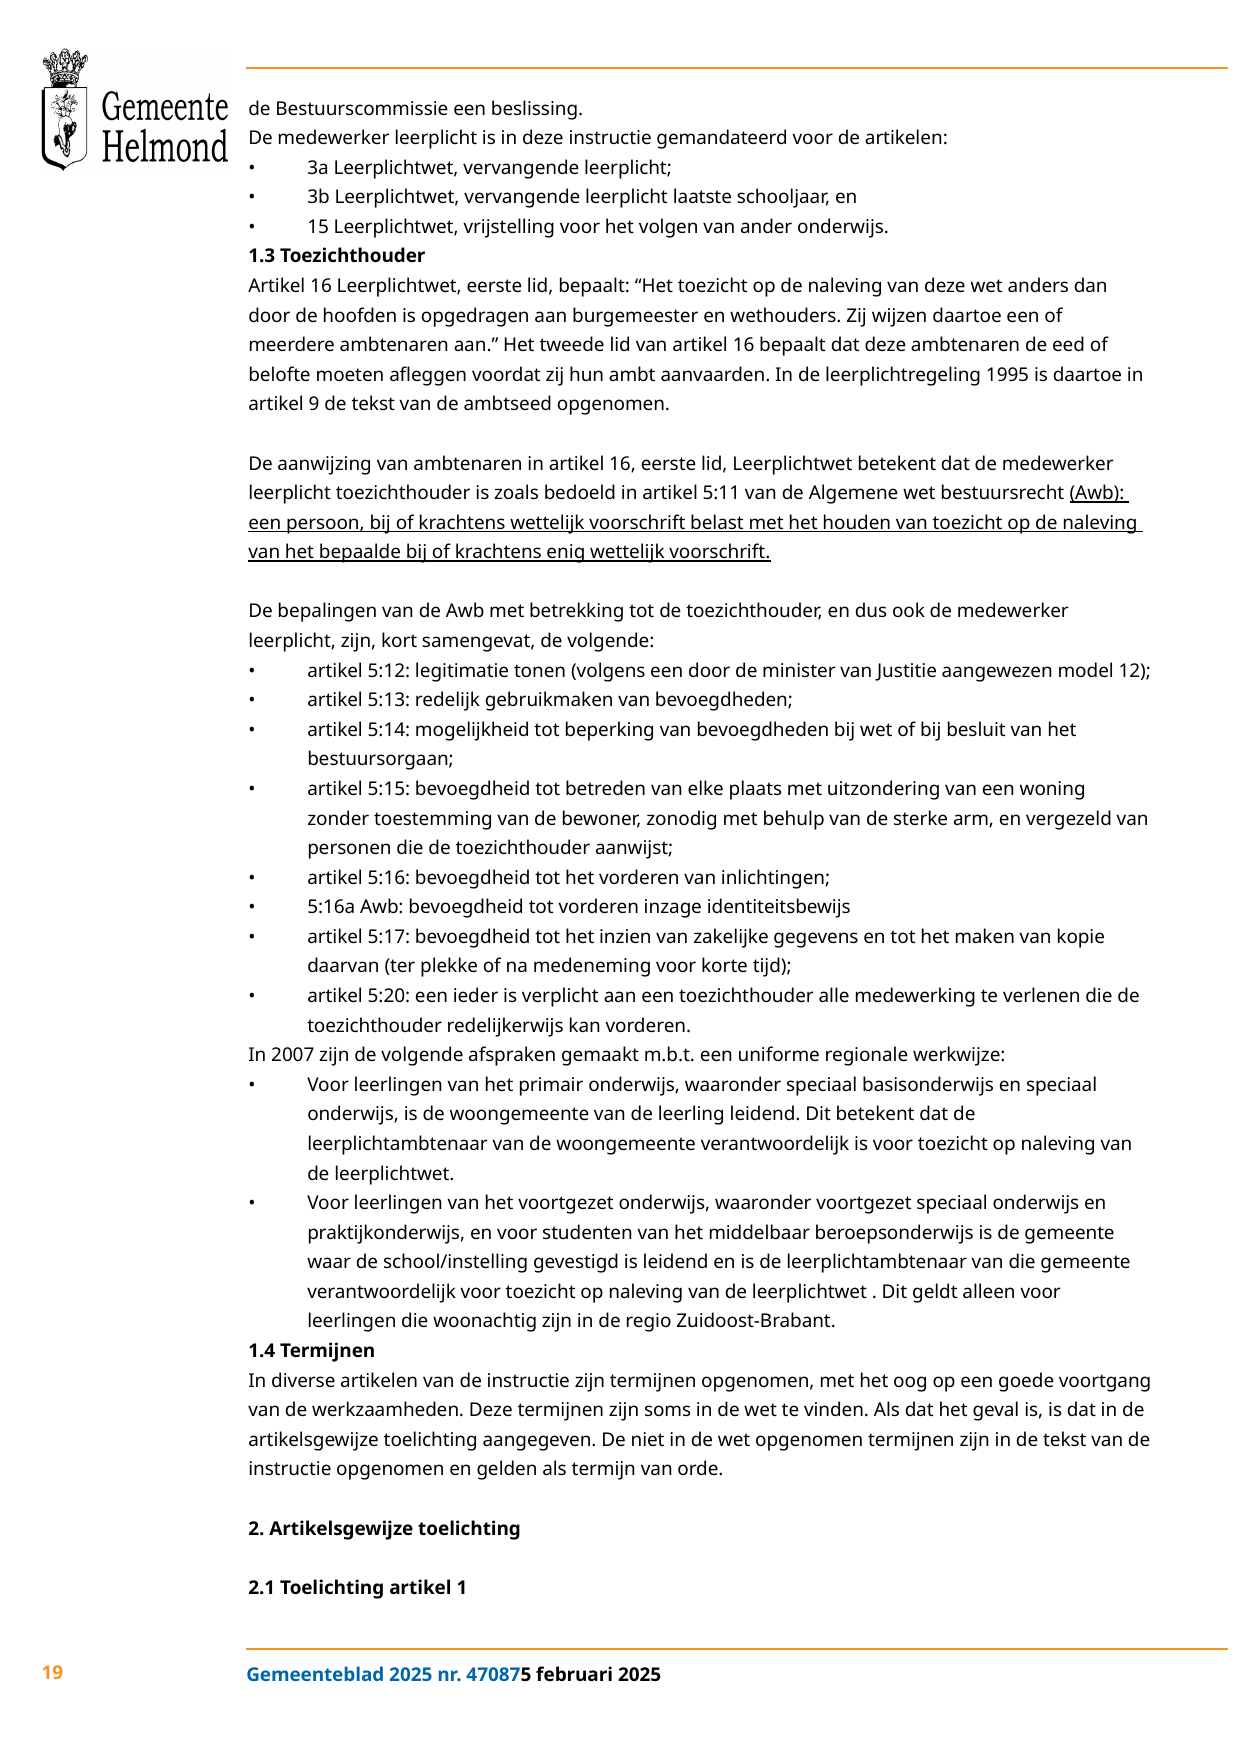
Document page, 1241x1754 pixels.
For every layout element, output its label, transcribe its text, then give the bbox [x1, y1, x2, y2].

text De aanwijzing van ambtenaren in artikel 16, eerste lid, Leerplichtwet betekent dat de medewerker leerplicht toezichthouder is zoals bedoeld in artikel 5:11 van de Algemene wet bestuursrecht (Awb): een persoon, bij of krachtens wettelijk voorschrift belast met het houden van toezicht op de naleving van het bepaalde bij of krachtens enig wettelijk voorschrift. [248, 450, 1152, 564]
text In diverse artikelen van de instructie zijn termijnen opgenomen, met het oog op een goede voortgang van de werkzaamheden. Deze termijnen zijn soms in de wet te vinden. Als dat het geval is, is dat in de artikelsgewijze toelichting aangegeven. De niet in de wet opgenomen termijnen zijn in de tekst van de instructie opgenomen en gelden als termijn van orde. [248, 1367, 1152, 1481]
text 1.3 Toezichthouder [248, 243, 1152, 268]
text 1.4 Termijnen [248, 1337, 1152, 1363]
text 2.1 Toelichting artikel 1 [248, 1574, 1152, 1600]
list 3a Leerplichtwet, vervangende leerplicht; [248, 154, 1152, 180]
list 3b Leerplichtwet, vervangende leerplicht laatste schooljaar, en [248, 183, 1152, 209]
list artikel 5:16: bevoegdheid tot het vorderen van inlichtingen; [248, 864, 1152, 890]
list artikel 5:13: redelijk gebruikmaken van bevoegdheden; [248, 686, 1152, 712]
text de Bestuurscommissie een beslissing. [248, 95, 1152, 121]
list artikel 5:15: bevoegdheid tot betreden van elke plaats met uitzondering van een woning zonder toestemming van de bewoner, zonodig met behulp van de sterke arm, en vergezeld van personen die de toezichthouder aanwijst; [248, 775, 1152, 860]
list Voor leerlingen van het primair onderwijs, waaronder speciaal basisonderwijs en speciaal onderwijs, is de woongemeente van de leerling leidend. Dit betekent dat de leerplichtambtenaar van de woongemeente verantwoordelijk is voor toezicht op naleving van de leerplichtwet. [248, 1071, 1152, 1186]
text In 2007 zijn de volgende afspraken gemaakt m.b.t. een uniforme regionale werkwijze: [248, 1041, 1152, 1067]
list artikel 5:14: mogelijkheid tot beperking van bevoegdheden bij wet of bij besluit van het bestuursorgaan; [248, 716, 1152, 771]
text 2. Artikelsgewijze toelichting [248, 1515, 1152, 1541]
text De bepalingen van de Awb met betrekking tot de toezichthouder, en dus ook de medewerker leerplicht, zijn, kort samengevat, de volgende: [248, 598, 1152, 653]
list Voor leerlingen van het voortgezet onderwijs, waaronder voortgezet speciaal onderwijs en praktijkonderwijs, en voor studenten van het middelbaar beroepsonderwijs is de gemeente waar de school/instelling gevestigd is leidend en is de leerplichtambtenaar van die gemeente verantwoordelijk voor toezicht op naleving van de leerplichtwet . Dit geldt alleen voor leerlingen die woonachtig zijn in de regio Zuidoost-Brabant. [248, 1189, 1152, 1333]
list 5:16a Awb: bevoegdheid tot vorderen inzage identiteitsbewijs [248, 893, 1152, 919]
list 15 Leerplichtwet, vrijstelling voor het volgen van ander onderwijs. [248, 213, 1152, 239]
picture [41, 47, 231, 172]
text Artikel 16 Leerplichtwet, eerste lid, bepaalt: “Het toezicht op de naleving van deze wet anders dan door de hoofden is opgedragen aan burgemeester en wethouders. Zij wijzen daartoe een of meerdere ambtenaren aan.” Het tweede lid van artikel 16 bepaalt dat deze ambtenaren de eed of belofte moeten afleggen voordat zij hun ambt aanvaarden. In de leerplichtregeling 1995 is daartoe in artikel 9 de tekst van de ambtseed opgenomen. [248, 272, 1152, 416]
list artikel 5:17: bevoegdheid tot het inzien van zakelijke gegevens en tot het maken van kopie daarvan (ter plekke of na medeneming voor korte tijd); [248, 923, 1152, 978]
text De medewerker leerplicht is in deze instructie gemandateerd voor de artikelen: [248, 124, 1152, 150]
list artikel 5:12: legitimatie tonen (volgens een door de minister van Justitie aangewezen model 12); [248, 657, 1152, 683]
list artikel 5:20: een ieder is verplicht aan een toezichthouder alle medewerking te verlenen die de toezichthouder redelijkerwijs kan vorderen. [248, 982, 1152, 1038]
